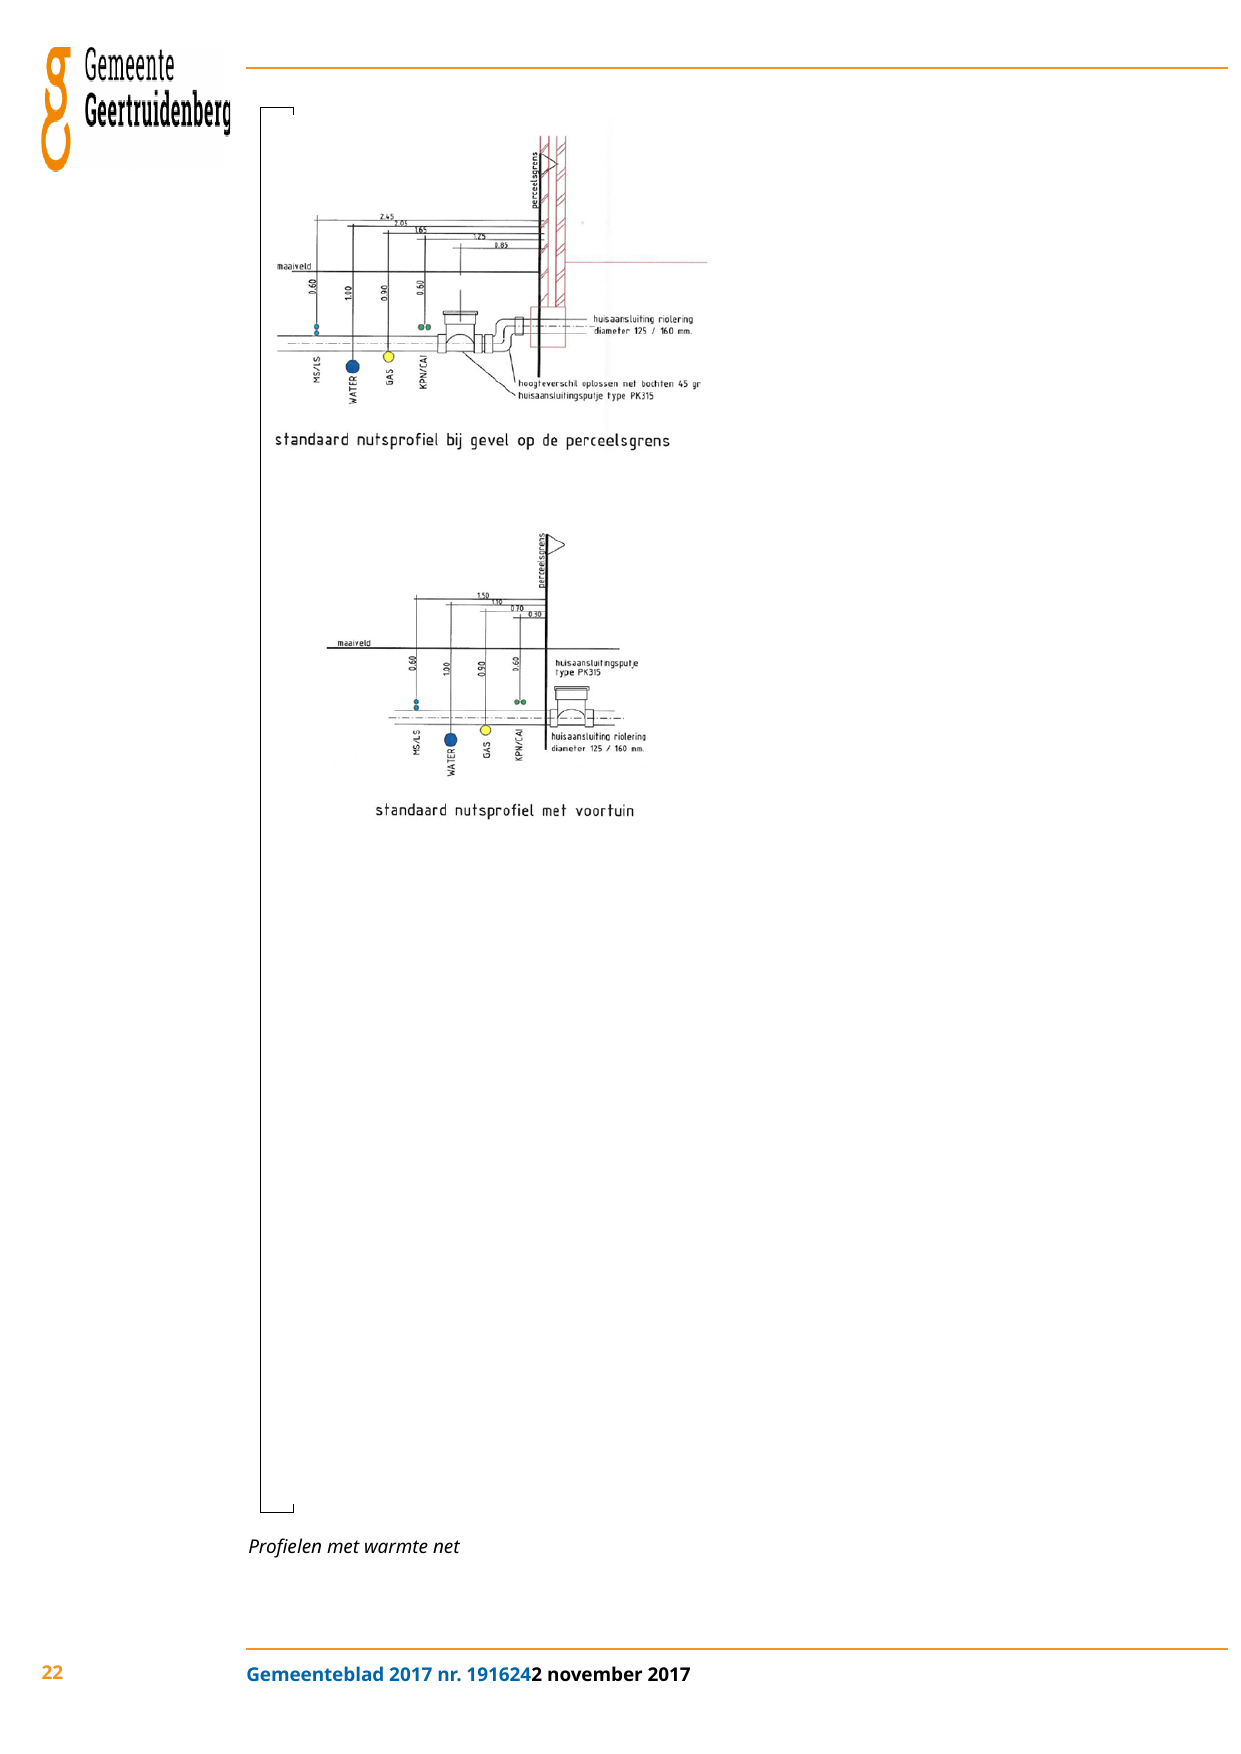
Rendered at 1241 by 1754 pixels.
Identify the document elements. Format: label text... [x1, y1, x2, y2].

picture [41, 47, 231, 172]
picture [268, 115, 1148, 1504]
text Profielen met warmte net [248, 1534, 1152, 1559]
